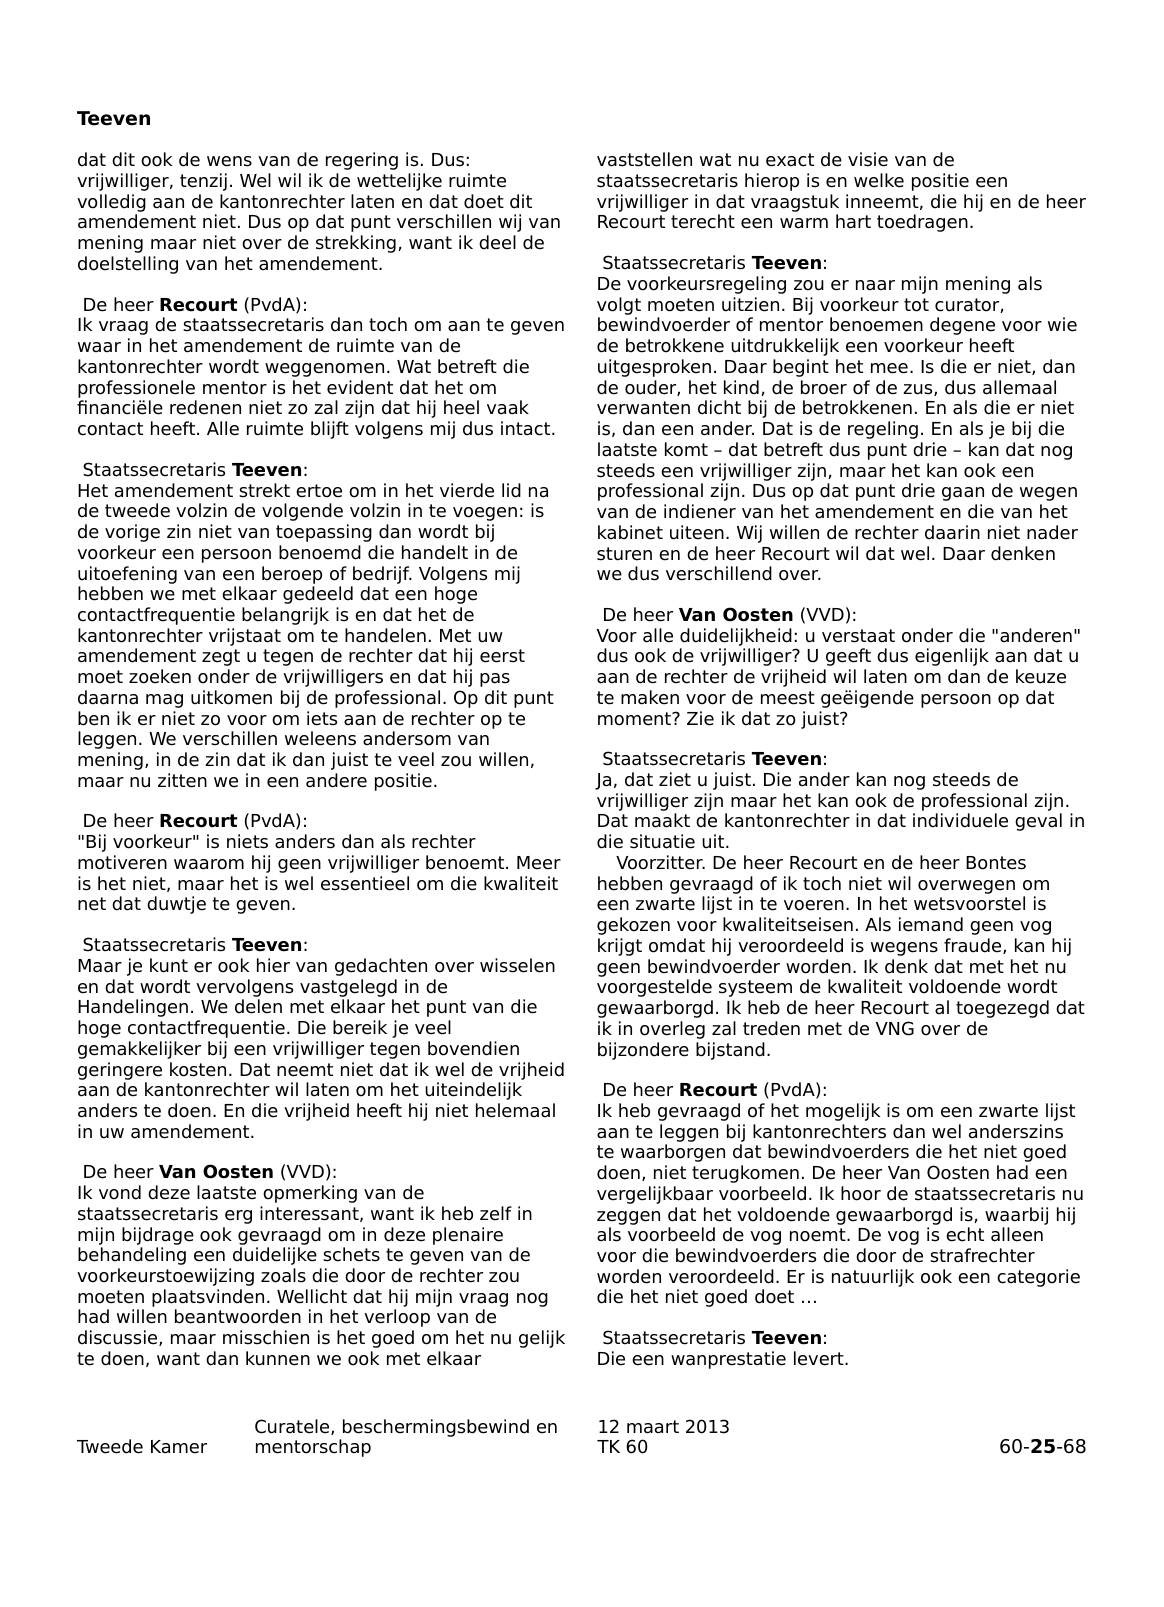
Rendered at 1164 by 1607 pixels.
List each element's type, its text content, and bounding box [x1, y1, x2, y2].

text Ik vraag de staatssecretaris dan toch om aan te geven waar in het amendement de ruimte van de kantonrechter wordt weggenomen. Wat betreft die professionele mentor is het evident dat het om financiële redenen niet zo zal zijn dat hij heel vaak contact heeft. Alle ruimte blijft volgens mij dus intact. [77, 315, 567, 440]
text De heer Recourt (PvdA): [77, 811, 567, 832]
text Maar je kunt er ook hier van gedachten over wisselen en dat wordt vervolgens vastgelegd in de Handelingen. We delen met elkaar het punt van die hoge contactfrequentie. Die bereik je veel gemakkelijker bij een vrijwilliger tegen bovendien geringere kosten. Dat neemt niet dat ik wel de vrijheid aan de kantonrechter wil laten om het uiteindelijk anders te doen. En die vrijheid heeft hij niet helemaal in uw amendement. [77, 956, 567, 1142]
text Het amendement strekt ertoe om in het vierde lid na de tweede volzin de volgende volzin in te voegen: is de vorige zin niet van toepassing dan wordt bij voorkeur een persoon benoemd die handelt in de uitoefening van een beroep of bedrijf. Volgens mij hebben we met elkaar gedeeld dat een hoge contactfrequentie belangrijk is en dat het de kantonrechter vrijstaat om te handelen. Met uw amendement zegt u tegen de rechter dat hij eerst moet zoeken onder de vrijwilligers en dat hij pas daarna mag uitkomen bij de professional. Op dit punt ben ik er niet zo voor om iets aan de rechter op te leggen. We verschillen weleens andersom van mening, in de zin dat ik dan juist te veel zou willen, maar nu zitten we in een andere positie. [77, 480, 567, 791]
text Ik vond deze laatste opmerking van de staatssecretaris erg interessant, want ik heb zelf in mijn bijdrage ook gevraagd om in deze plenaire behandeling een duidelijke schets te geven van de voorkeurstoewijzing zoals die door de rechter zou moeten plaatsvinden. Wellicht dat hij mijn vraag nog had willen beantwoorden in het verloop van de discussie, maar misschien is het goed om het nu gelijk te doen, want dan kunnen we ook met elkaar [77, 1183, 567, 1369]
text Staatssecretaris Teeven: [77, 935, 567, 956]
text Ik heb gevraagd of het mogelijk is om een zwarte lijst aan te leggen bij kantonrechters dan wel anderszins te waarborgen dat bewindvoerders die het niet goed doen, niet terugkomen. De heer Van Oosten had een vergelijkbaar voorbeeld. Ik hoor de staatssecretaris nu zeggen dat het voldoende gewaarborgd is, waarbij hij als voorbeeld de vog noemt. De vog is echt alleen voor die bewindvoerders die door de strafrechter worden veroordeeld. Er is natuurlijk ook een categorie die het niet goed doet … [596, 1101, 1087, 1308]
text De heer Recourt (PvdA): [77, 294, 567, 315]
text De heer Van Oosten (VVD): [596, 605, 1087, 626]
text De voorkeursregeling zou er naar mijn mening als volgt moeten uitzien. Bij voorkeur tot curator, bewindvoerder of mentor benoemen degene voor wie de betrokkene uitdrukkelijk een voorkeur heeft uitgesproken. Daar begint het mee. Is die er niet, dan de ouder, het kind, de broer of de zus, dus allemaal verwanten dicht bij de betrokkenen. En als die er niet is, dan een ander. Dat is de regeling. En als je bij die laatste komt – dat betreft dus punt drie – kan dat nog steeds een vrijwilliger zijn, maar het kan ook een professional zijn. Dus op dat punt drie gaan de wegen van de indiener van het amendement en die van het kabinet uiteen. Wij willen de rechter daarin niet nader sturen en de heer Recourt wil dat wel. Daar denken we dus verschillend over. [596, 274, 1087, 585]
text Staatssecretaris Teeven: [596, 253, 1087, 274]
text Voorzitter. De heer Recourt en de heer Bontes hebben gevraagd of ik toch niet wil overwegen om een zwarte lijst in te voeren. In het wetsvoorstel is gekozen voor kwaliteitseisen. Als iemand geen vog krijgt omdat hij veroordeeld is wegens fraude, kan hij geen bewindvoerder worden. Ik denk dat met het nu voorgestelde systeem de kwaliteit voldoende wordt gewaarborgd. Ik heb de heer Recourt al toegezegd dat ik in overleg zal treden met de VNG over de bijzondere bijstand. [596, 853, 1087, 1060]
text Voor alle duidelijkheid: u verstaat onder die "anderen" dus ook de vrijwilliger? U geeft dus eigenlijk aan dat u aan de rechter de vrijheid wil laten om dan de keuze te maken voor de meest geëigende persoon op dat moment? Zie ik dat zo juist? [596, 626, 1087, 729]
text vaststellen wat nu exact de visie van de staatssecretaris hierop is en welke positie een vrijwilliger in dat vraagstuk inneemt, die hij en de heer Recourt terecht een warm hart toedragen. [596, 150, 1087, 233]
text Ja, dat ziet u juist. Die ander kan nog steeds de vrijwilliger zijn maar het kan ook de professional zijn. Dat maakt de kantonrechter in dat individuele geval in die situatie uit. [596, 770, 1087, 853]
text Staatssecretaris Teeven: [77, 460, 567, 480]
text "Bij voorkeur" is niets anders dan als rechter motiveren waarom hij geen vrijwilliger benoemt. Meer is het niet, maar het is wel essentieel om die kwaliteit net dat duwtje te geven. [77, 832, 567, 915]
text De heer Van Oosten (VVD): [77, 1162, 567, 1183]
text De heer Recourt (PvdA): [596, 1080, 1087, 1101]
text Staatssecretaris Teeven: [596, 749, 1087, 770]
text Staatssecretaris Teeven: [596, 1328, 1087, 1349]
text dat dit ook de wens van de regering is. Dus: vrijwilliger, tenzij. Wel wil ik de wettelijke ruimte volledig aan de kantonrechter laten en dat doet dit amendement niet. Dus op dat punt verschillen wij van mening maar niet over de strekking, want ik deel de doelstelling van het amendement. [77, 150, 567, 274]
text Die een wanprestatie levert. [596, 1349, 1087, 1369]
